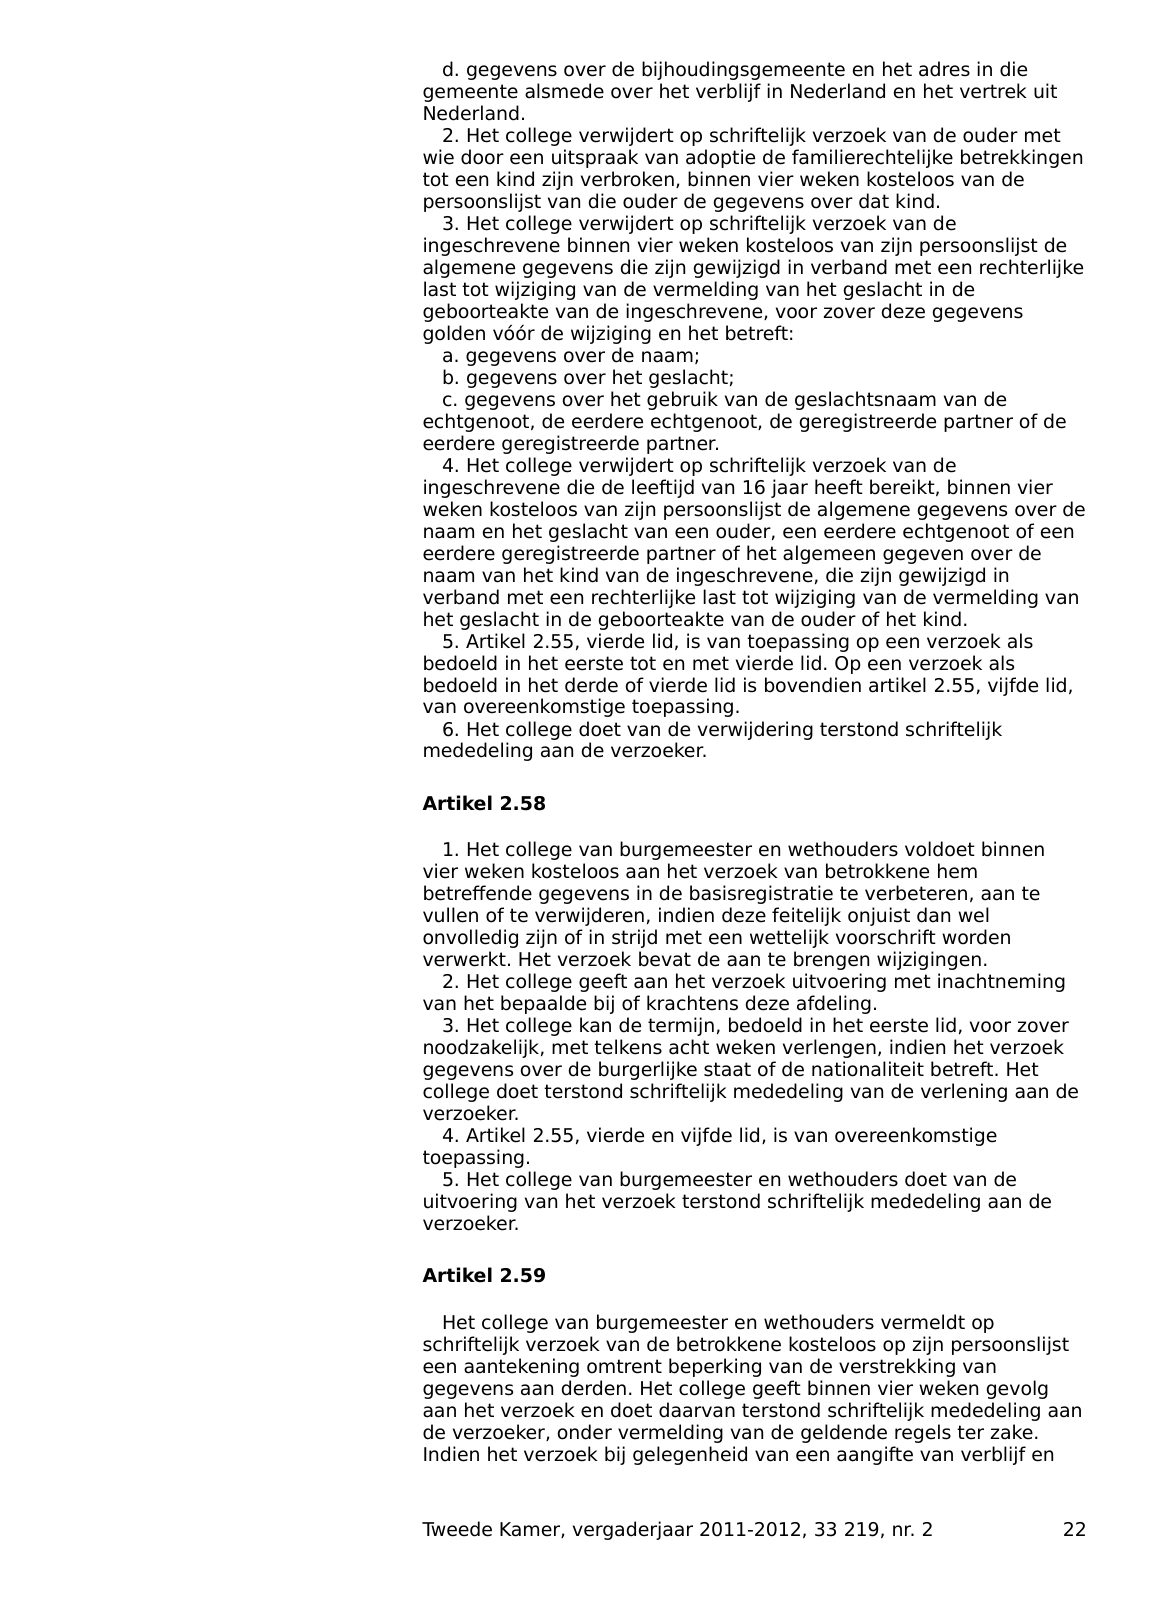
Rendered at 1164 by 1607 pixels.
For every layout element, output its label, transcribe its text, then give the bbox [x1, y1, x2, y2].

text d. gegevens over de bijhoudingsgemeente en het adres in die gemeente alsmede over het verblijf in Nederland en het vertrek uit Nederland. [422, 59, 1087, 125]
text 4. Artikel 2.55, vierde en vijfde lid, is van overeenkomstige toepassing. [422, 1125, 1087, 1169]
subtitle Artikel 2.58 [422, 792, 1087, 814]
text 5. Het college van burgemeester en wethouders doet van de uitvoering van het verzoek terstond schriftelijk mededeling aan de verzoeker. [422, 1169, 1087, 1235]
text 4. Het college verwijdert op schriftelijk verzoek van de ingeschrevene die de leeftijd van 16 jaar heeft bereikt, binnen vier weken kosteloos van zijn persoonslijst de algemene gegevens over de naam en het geslacht van een ouder, een eerdere echtgenoot of een eerdere geregistreerde partner of het algemeen gegeven over de naam van het kind van de ingeschrevene, die zijn gewijzigd in verband met een rechterlijke last tot wijziging van de vermelding van het geslacht in de geboorteakte van de ouder of het kind. [422, 455, 1087, 631]
text Het college van burgemeester en wethouders vermeldt op schriftelijk verzoek van de betrokkene kosteloos op zijn persoonslijst een aantekening omtrent beperking van de verstrekking van gegevens aan derden. Het college geeft binnen vier weken gevolg aan het verzoek en doet daarvan terstond schriftelijk mededeling aan de verzoeker, onder vermelding van de geldende regels ter zake. Indien het verzoek bij gelegenheid van een aangifte van verblijf en [422, 1312, 1087, 1466]
text c. gegevens over het gebruik van de geslachtsnaam van de echtgenoot, de eerdere echtgenoot, de geregistreerde partner of de eerdere geregistreerde partner. [422, 389, 1087, 455]
subtitle Artikel 2.59 [422, 1265, 1087, 1287]
text 1. Het college van burgemeester en wethouders voldoet binnen vier weken kosteloos aan het verzoek van betrokkene hem betreffende gegevens in de basisregistratie te verbeteren, aan te vullen of te verwijderen, indien deze feitelijk onjuist dan wel onvolledig zijn of in strijd met een wettelijk voorschrift worden verwerkt. Het verzoek bevat de aan te brengen wijzigingen. [422, 839, 1087, 971]
text 3. Het college verwijdert op schriftelijk verzoek van de ingeschrevene binnen vier weken kosteloos van zijn persoonslijst de algemene gegevens die zijn gewijzigd in verband met een rechterlijke last tot wijziging van de vermelding van het geslacht in de geboorteakte van de ingeschrevene, voor zover deze gegevens golden vóór de wijziging en het betreft: [422, 213, 1087, 345]
text 2. Het college verwijdert op schriftelijk verzoek van de ouder met wie door een uitspraak van adoptie de familierechtelijke betrekkingen tot een kind zijn verbroken, binnen vier weken kosteloos van de persoonslijst van die ouder de gegevens over dat kind. [422, 125, 1087, 213]
text 5. Artikel 2.55, vierde lid, is van toepassing op een verzoek als bedoeld in het eerste tot en met vierde lid. Op een verzoek als bedoeld in het derde of vierde lid is bovendien artikel 2.55, vijfde lid, van overeenkomstige toepassing. [422, 631, 1087, 718]
text b. gegevens over het geslacht; [422, 367, 1087, 389]
text 6. Het college doet van de verwijdering terstond schriftelijk mededeling aan de verzoeker. [422, 718, 1087, 762]
text 3. Het college kan de termijn, bedoeld in het eerste lid, voor zover noodzakelijk, met telkens acht weken verlengen, indien het verzoek gegevens over de burgerlijke staat of de nationaliteit betreft. Het college doet terstond schriftelijk mededeling van de verlening aan de verzoeker. [422, 1015, 1087, 1125]
text 2. Het college geeft aan het verzoek uitvoering met inachtneming van het bepaalde bij of krachtens deze afdeling. [422, 971, 1087, 1015]
text a. gegevens over de naam; [422, 345, 1087, 367]
